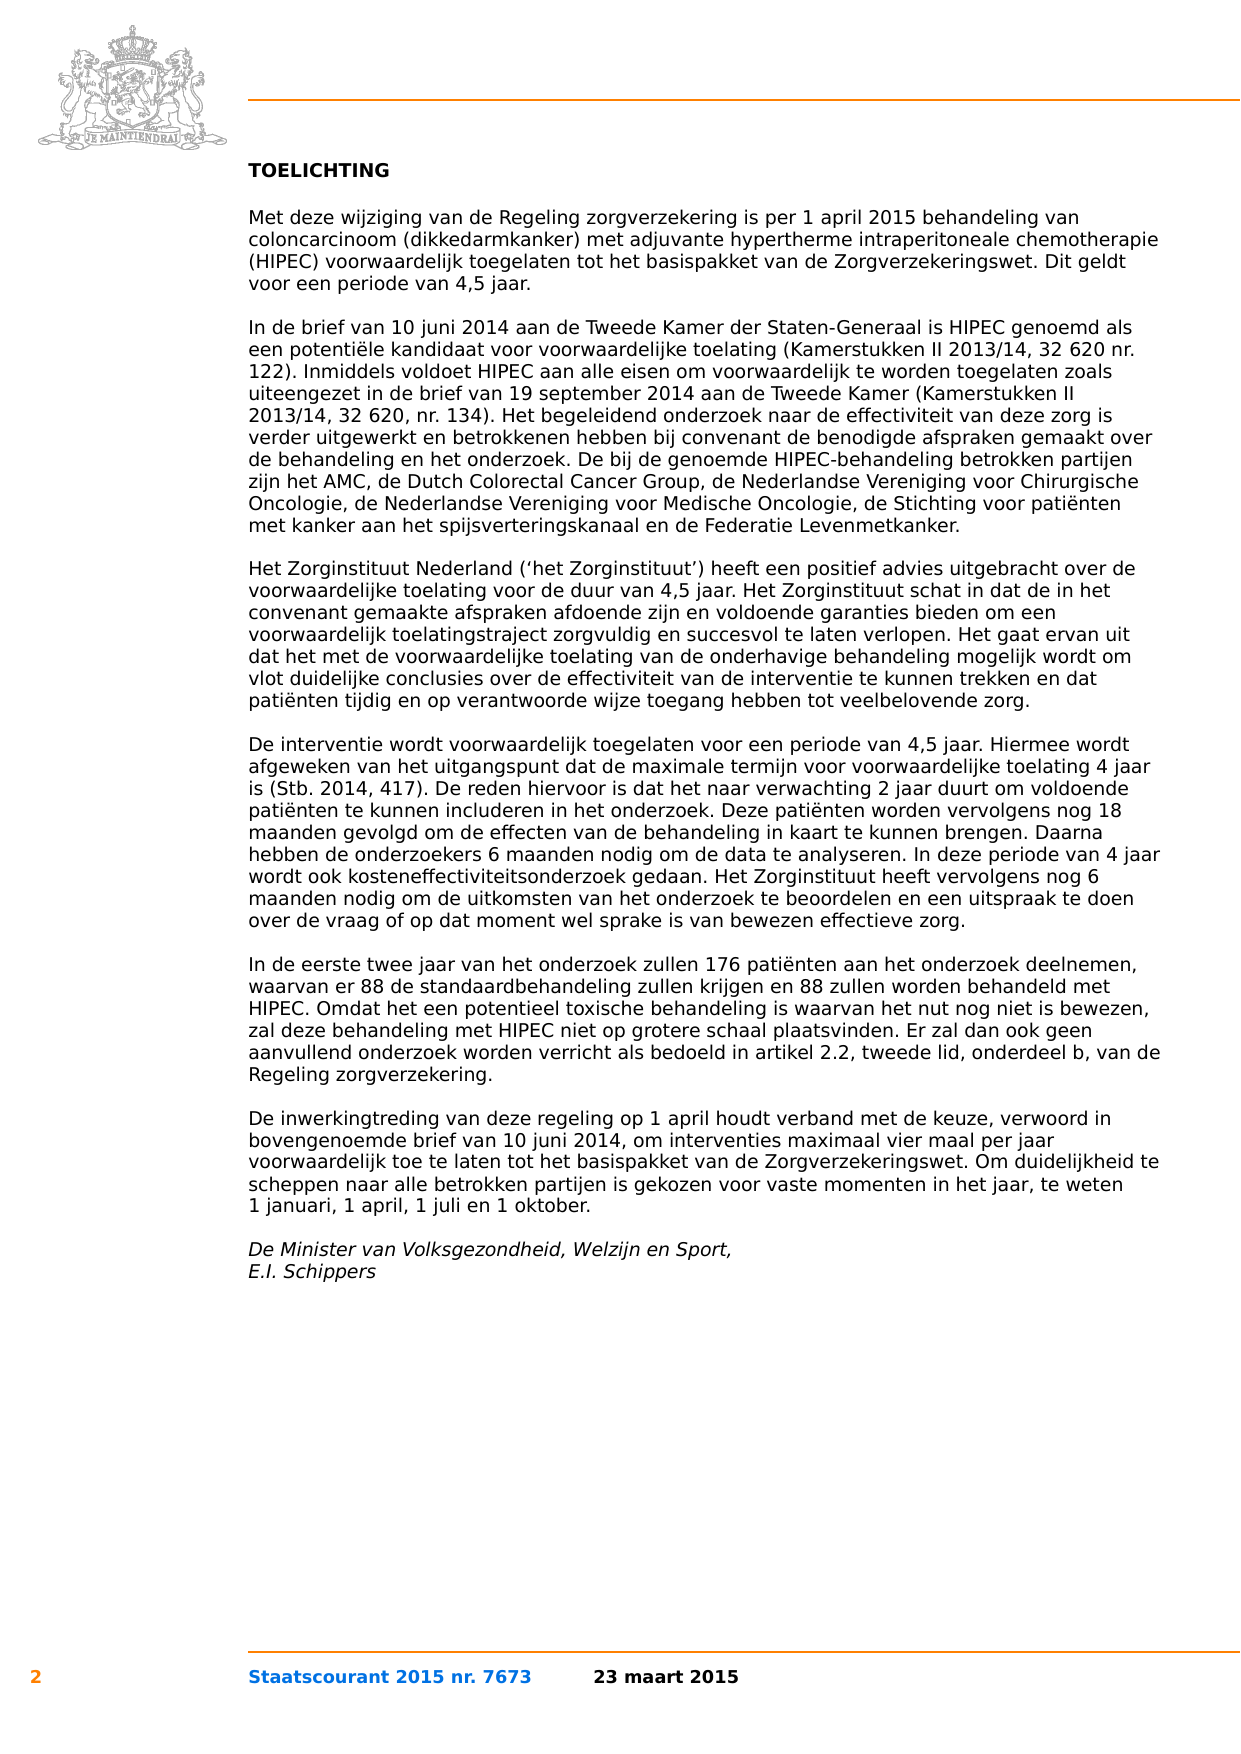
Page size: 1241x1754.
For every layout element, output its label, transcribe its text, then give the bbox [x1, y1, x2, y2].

text In de eerste twee jaar van het onderzoek zullen 176 patiënten aan het onderzoek deelnemen, waarvan er 88 de standaardbehandeling zullen krijgen en 88 zullen worden behandeld met HIPEC. Omdat het een potentieel toxische behandeling is waarvan het nut nog niet is bewezen, zal deze behandeling met HIPEC niet op grotere schaal plaatsvinden. Er zal dan ook geen aanvullend onderzoek worden verricht als bedoeld in artikel 2.2, tweede lid, onderdeel b, van de Regeling zorgverzekering. [248, 954, 1163, 1086]
text De inwerkingtreding van deze regeling op 1 april houdt verband met de keuze, verwoord in bovengenoemde brief van 10 juni 2014, om interventies maximaal vier maal per jaar voorwaardelijk toe te laten tot het basispakket van de Zorgverzekeringswet. Om duidelijkheid te scheppen naar alle betrokken partijen is gekozen voor vaste momenten in het jaar, te weten 1 januari, 1 april, 1 juli en 1 oktober. [248, 1107, 1163, 1217]
picture [38, 25, 227, 150]
text De Minister van Volksgezondheid, Welzijn en Sport, E.I. Schippers [248, 1239, 1163, 1283]
subtitle TOELICHTING [248, 160, 1163, 182]
text De interventie wordt voorwaardelijk toegelaten voor een periode van 4,5 jaar. Hiermee wordt afgeweken van het uitgangspunt dat de maximale termijn voor voorwaardelijke toelating 4 jaar is (Stb. 2014, 417). De reden hiervoor is dat het naar verwachting 2 jaar duurt om voldoende patiënten te kunnen includeren in het onderzoek. Deze patiënten worden vervolgens nog 18 maanden gevolgd om de effecten van de behandeling in kaart te kunnen brengen. Daarna hebben de onderzoekers 6 maanden nodig om de data te analyseren. In deze periode van 4 jaar wordt ook kosteneffectiviteitsonderzoek gedaan. Het Zorginstituut heeft vervolgens nog 6 maanden nodig om de uitkomsten van het onderzoek te beoordelen en een uitspraak te doen over de vraag of op dat moment wel sprake is van bewezen effectieve zorg. [248, 734, 1163, 932]
text Het Zorginstituut Nederland (‘het Zorginstituut’) heeft een positief advies uitgebracht over de voorwaardelijke toelating voor de duur van 4,5 jaar. Het Zorginstituut schat in dat de in het convenant gemaakte afspraken afdoende zijn en voldoende garanties bieden om een voorwaardelijk toelatingstraject zorgvuldig en succesvol te laten verlopen. Het gaat ervan uit dat het met de voorwaardelijke toelating van de onderhavige behandeling mogelijk wordt om vlot duidelijke conclusies over de effectiviteit van de interventie te kunnen trekken en dat patiënten tijdig en op verantwoorde wijze toegang hebben tot veelbelovende zorg. [248, 558, 1163, 712]
text Met deze wijziging van de Regeling zorgverzekering is per 1 april 2015 behandeling van coloncarcinoom (dikkedarmkanker) met adjuvante hypertherme intraperitoneale chemotherapie (HIPEC) voorwaardelijk toegelaten tot het basispakket van de Zorgverzekeringswet. Dit geldt voor een periode van 4,5 jaar. [248, 207, 1163, 295]
text In de brief van 10 juni 2014 aan de Tweede Kamer der Staten-Generaal is HIPEC genoemd als een potentiële kandidaat voor voorwaardelijke toelating (Kamerstukken II 2013/14, 32 620 nr. 122). Inmiddels voldoet HIPEC aan alle eisen om voorwaardelijk te worden toegelaten zoals uiteengezet in de brief van 19 september 2014 aan de Tweede Kamer (Kamerstukken II 2013/14, 32 620, nr. 134). Het begeleidend onderzoek naar de effectiviteit van deze zorg is verder uitgewerkt en betrokkenen hebben bij convenant de benodigde afspraken gemaakt over de behandeling en het onderzoek. De bij de genoemde HIPEC-behandeling betrokken partijen zijn het AMC, de Dutch Colorectal Cancer Group, de Nederlandse Vereniging voor Chirurgische Oncologie, de Nederlandse Vereniging voor Medische Oncologie, de Stichting voor patiënten met kanker aan het spijsverteringskanaal en de Federatie Levenmetkanker. [248, 317, 1163, 536]
